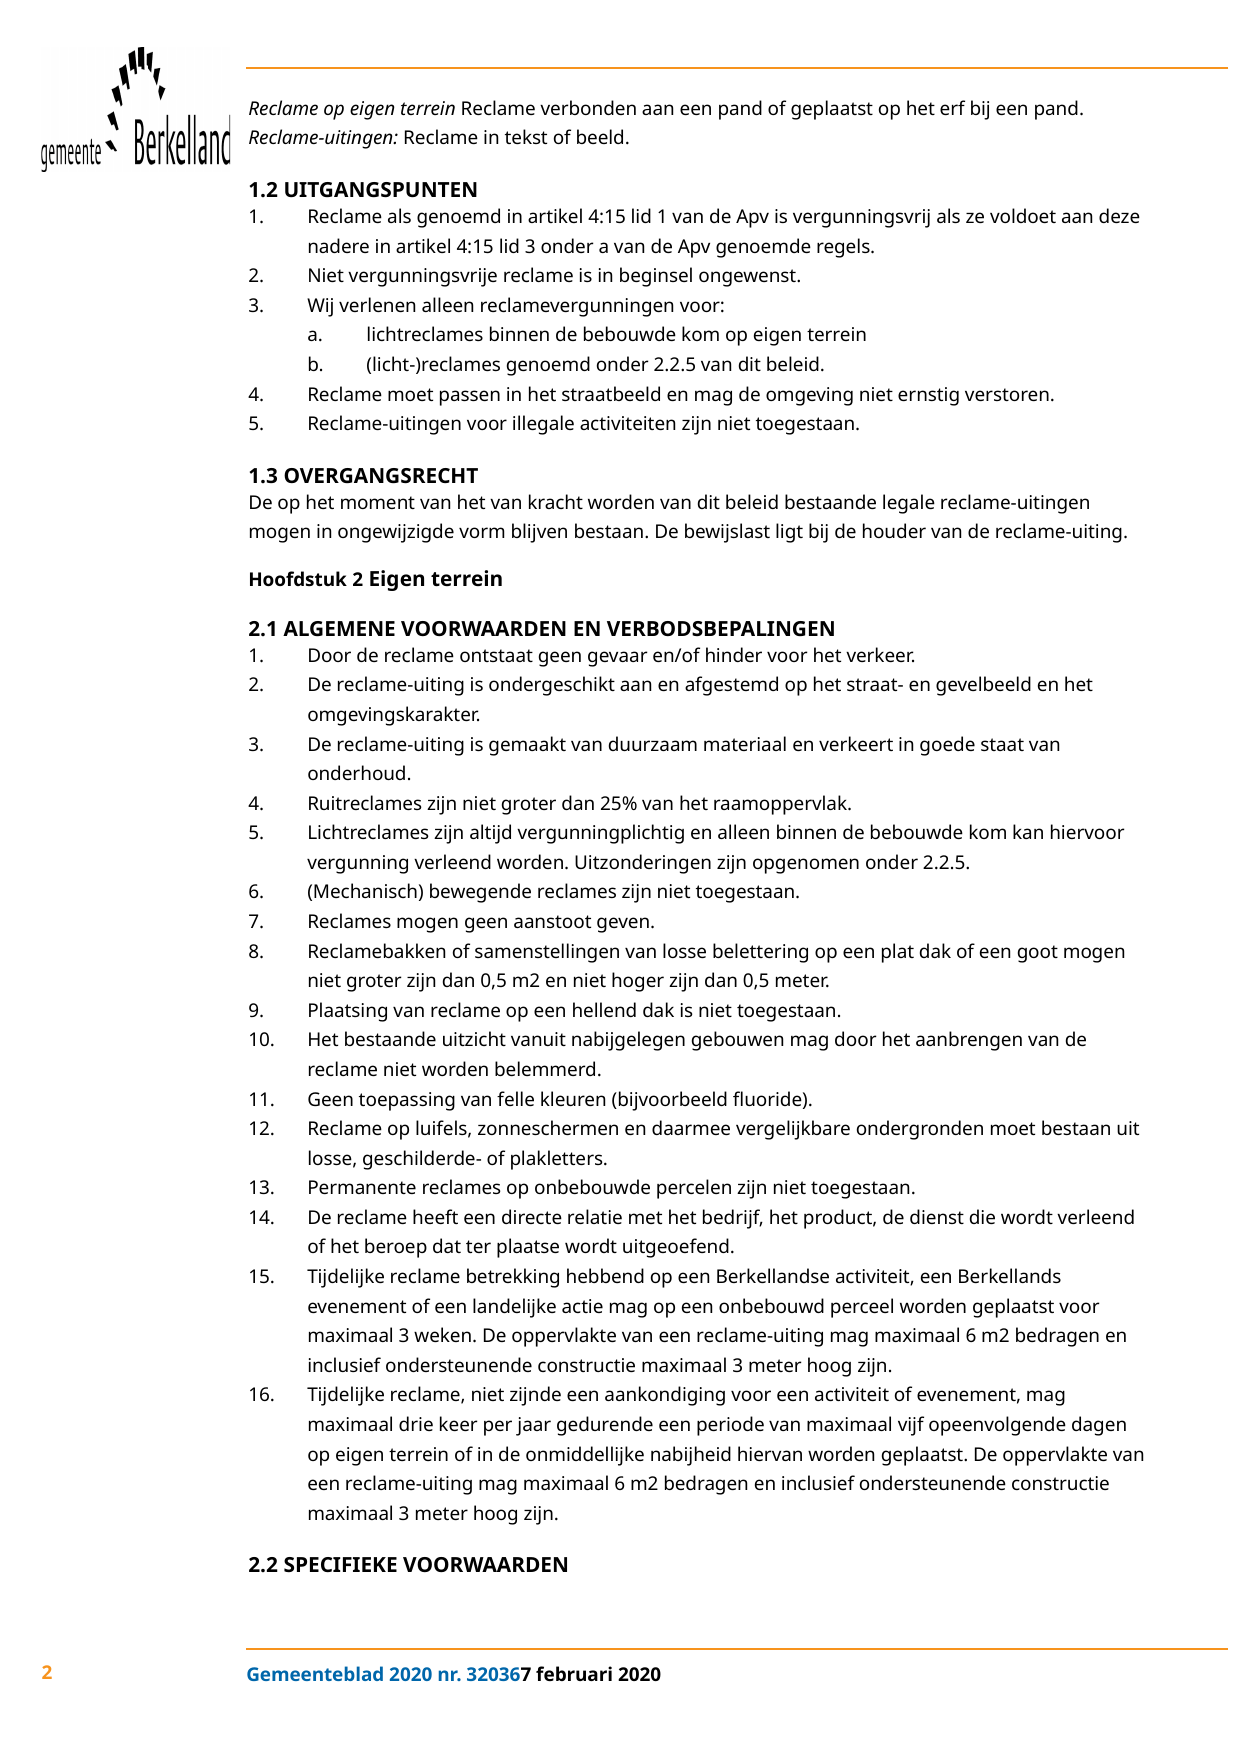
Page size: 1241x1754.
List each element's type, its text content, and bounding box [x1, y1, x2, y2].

list Reclames mogen geen aanstoot geven. [248, 908, 1152, 934]
list Wij verlenen alleen reclamevergunningen voor: [248, 292, 1152, 318]
picture [41, 47, 231, 172]
list Het bestaande uitzicht vanuit nabijgelegen gebouwen mag door het aanbrengen van de reclame niet worden belemmerd. [248, 1027, 1152, 1082]
text 1.2 UITGANGSPUNTEN [248, 175, 1152, 203]
list Lichtreclames zijn altijd vergunningplichtig en alleen binnen de bebouwde kom kan hiervoor vergunning verleend worden. Uitzonderingen zijn opgenomen onder 2.2.5. [248, 819, 1152, 875]
list Permanente reclames op onbebouwde percelen zijn niet toegestaan. [248, 1174, 1152, 1200]
text Hoofdstuk 2 Eigen terrein [248, 564, 1152, 593]
list Niet vergunningsvrije reclame is in beginsel ongewenst. [248, 262, 1152, 288]
list De reclame-uiting is gemaakt van duurzaam materiaal en verkeert in goede staat van onderhoud. [248, 731, 1152, 786]
text Reclame-uitingen: Reclame in tekst of beeld. [248, 124, 1152, 150]
text De op het moment van het van kracht worden van dit beleid bestaande legale reclame-uitingen mogen in ongewijzigde vorm blijven bestaan. De bewijslast ligt bij de houder van de reclame-uiting. [248, 489, 1152, 544]
list (Mechanisch) bewegende reclames zijn niet toegestaan. [248, 879, 1152, 904]
list Reclamebakken of samenstellingen van losse belettering op een plat dak of een goot mogen niet groter zijn dan 0,5 m2 en niet hoger zijn dan 0,5 meter. [248, 938, 1152, 993]
list Reclame als genoemd in artikel 4:15 lid 1 van de Apv is vergunningsvrij als ze voldoet aan deze nadere in artikel 4:15 lid 3 onder a van de Apv genoemde regels. [248, 203, 1152, 258]
text 1.3 OVERGANGSRECHT [248, 461, 1152, 489]
list Reclame-uitingen voor illegale activiteiten zijn niet toegestaan. [248, 410, 1152, 436]
list De reclame heeft een directe relatie met het bedrijf, het product, de dienst die wordt verleend of het beroep dat ter plaatse wordt uitgeoefend. [248, 1204, 1152, 1259]
list Tijdelijke reclame, niet zijnde een aankondiging voor een activiteit of evenement, mag maximaal drie keer per jaar gedurende een periode van maximaal vijf opeenvolgende dagen op eigen terrein of in de onmiddellijke nabijheid hiervan worden geplaatst. De oppervlakte van een reclame-uiting mag maximaal 6 m2 bedragen en inclusief ondersteunende constructie maximaal 3 meter hoog zijn. [248, 1382, 1152, 1526]
list Door de reclame ontstaat geen gevaar en/of hinder voor het verkeer. [248, 642, 1152, 668]
list Tijdelijke reclame betrekking hebbend op een Berkellandse activiteit, een Berkellands evenement of een landelijke actie mag op een onbebouwd perceel worden geplaatst voor maximaal 3 weken. De oppervlakte van een reclame-uiting mag maximaal 6 m2 bedragen en inclusief ondersteunende constructie maximaal 3 meter hoog zijn. [248, 1263, 1152, 1378]
list Reclame op luifels, zonneschermen en daarmee vergelijkbare ondergronden moet bestaan uit losse, geschilderde- of plakletters. [248, 1115, 1152, 1171]
text 2.2 SPECIFIEKE VOORWAARDEN [248, 1550, 1152, 1579]
list Plaatsing van reclame op een hellend dak is niet toegestaan. [248, 997, 1152, 1023]
text Reclame op eigen terrein Reclame verbonden aan een pand of geplaatst op het erf bij een pand. [248, 95, 1152, 121]
list Geen toepassing van felle kleuren (bijvoorbeeld fluoride). [248, 1086, 1152, 1112]
list De reclame-uiting is ondergeschikt aan en afgestemd op het straat- en gevelbeeld en het omgevingskarakter. [248, 672, 1152, 727]
list lichtreclames binnen de bebouwde kom op eigen terrein [307, 322, 1152, 347]
list Ruitreclames zijn niet groter dan 25% van het raamoppervlak. [248, 790, 1152, 816]
list Reclame moet passen in het straatbeeld en mag de omgeving niet ernstig verstoren. [248, 381, 1152, 406]
text 2.1 ALGEMENE VOORWAARDEN EN VERBODSBEPALINGEN [248, 614, 1152, 642]
list (licht-)reclames genoemd onder 2.2.5 van dit beleid. [307, 351, 1152, 377]
